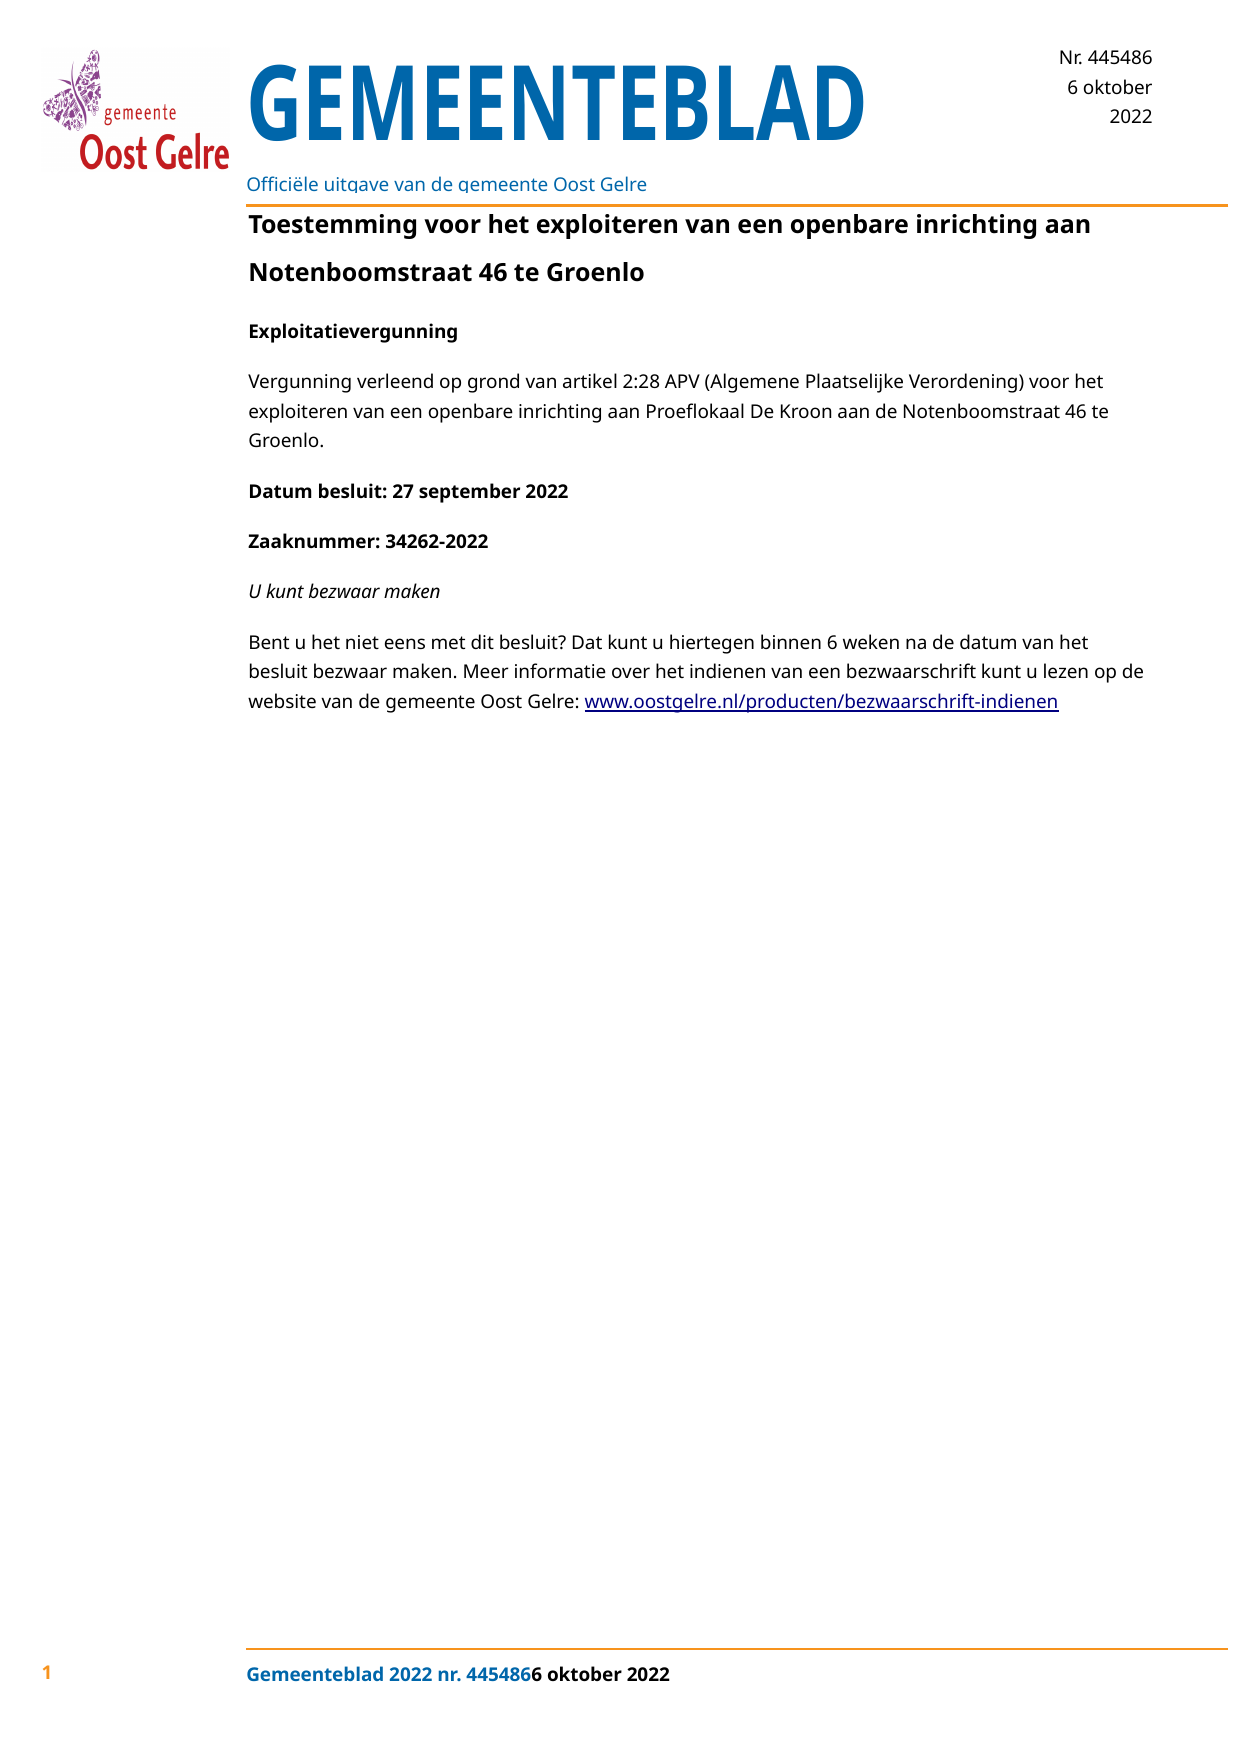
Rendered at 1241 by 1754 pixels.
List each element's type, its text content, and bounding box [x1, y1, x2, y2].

text Bent u het niet eens met dit besluit? Dat kunt u hiertegen binnen 6 weken na de datum van het besluit bezwaar maken. Meer informatie over het indienen van een bezwaarschrift kunt u lezen op de website van de gemeente Oost Gelre: www.oostgelre.nl/producten/bezwaarschrift-indienen [248, 629, 1152, 714]
text Zaaknummer: 34262-2022 [248, 528, 1152, 554]
text U kunt bezwaar maken [248, 579, 1152, 604]
text Vergunning verleend op grond van artikel 2:28 APV (Algemene Plaatselijke Verordening) voor het exploiteren van een openbare inrichting aan Proeflokaal De Kroon aan de Notenboomstraat 46 te Groenlo. [248, 368, 1152, 453]
text Datum besluit: 27 september 2022 [248, 478, 1152, 504]
text Toestemming voor het exploiteren van een openbare inrichting aan Notenboomstraat 46 te Groenlo [248, 207, 1152, 288]
text Exploitatievergunning [248, 318, 1152, 344]
picture [41, 47, 231, 172]
